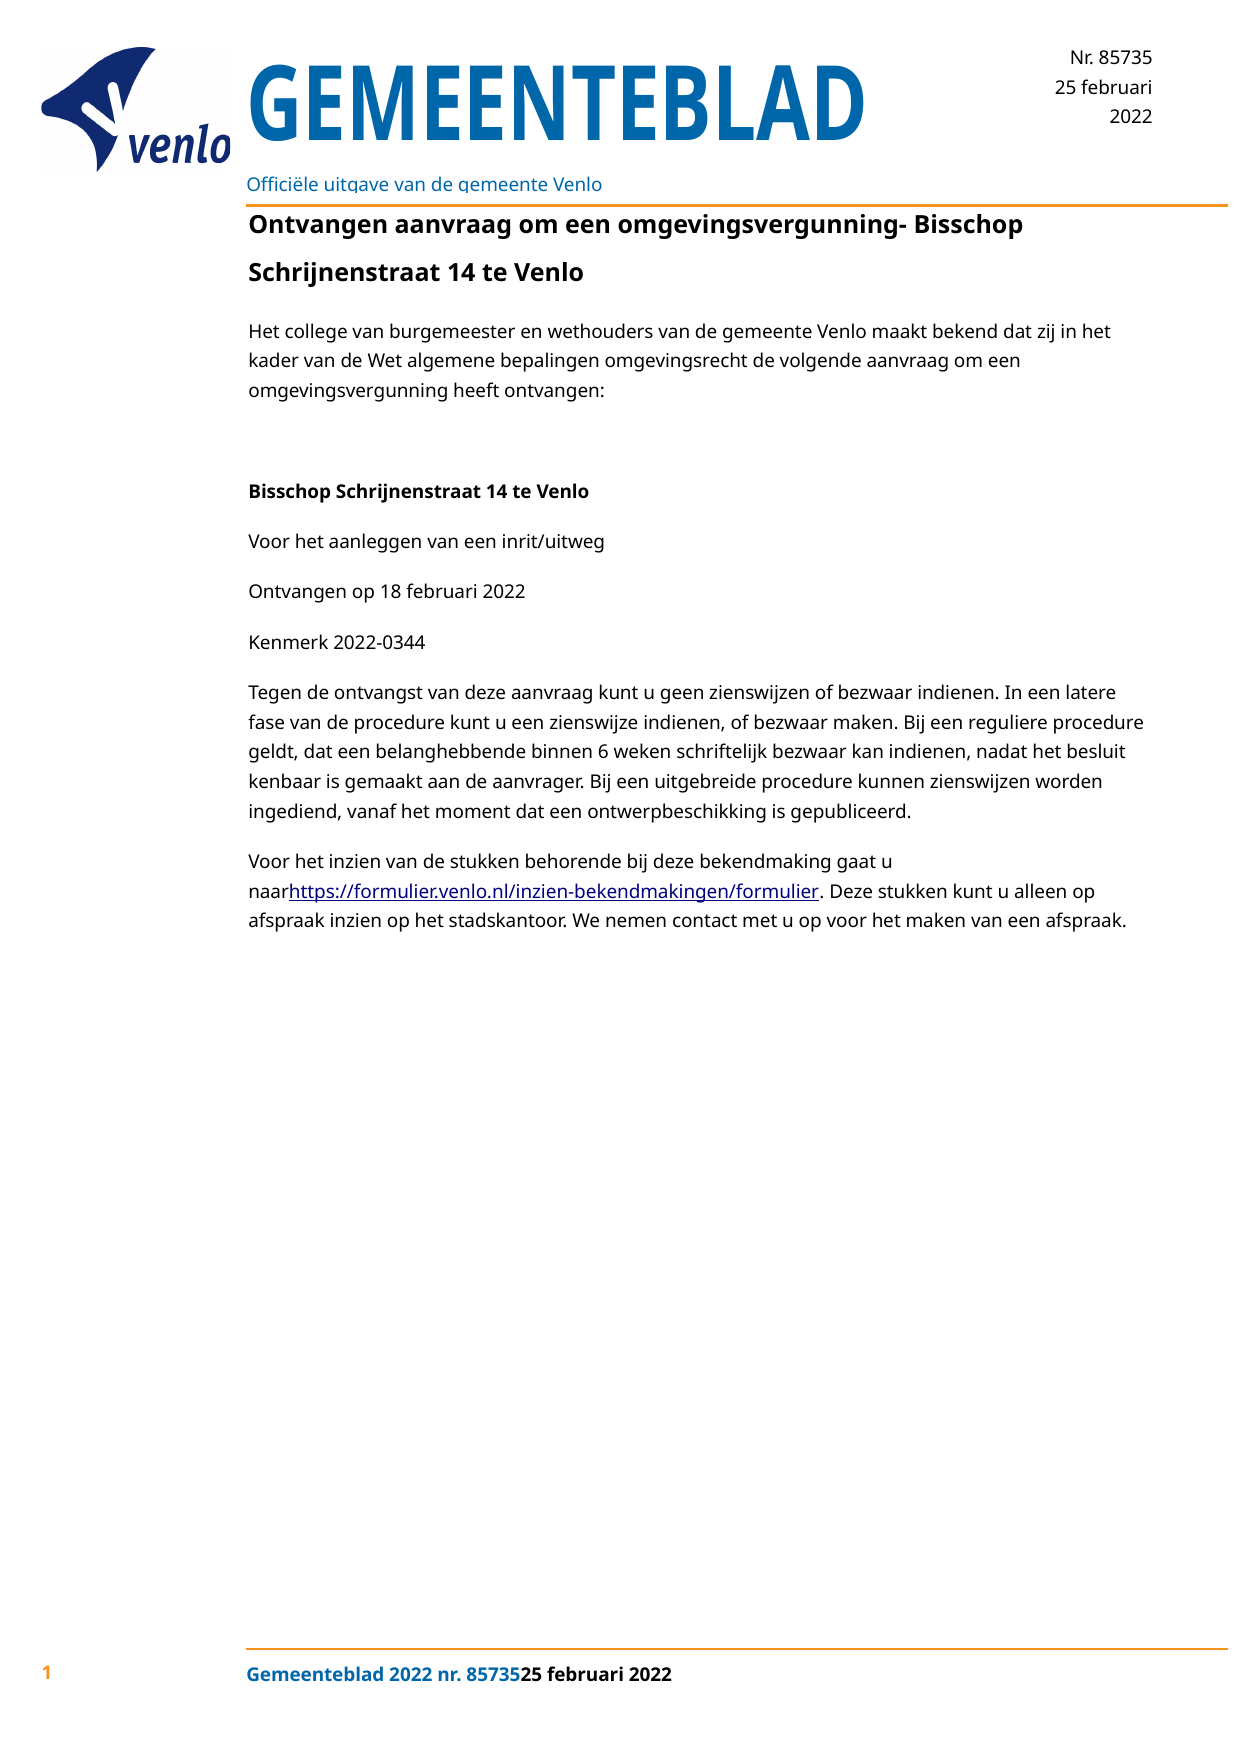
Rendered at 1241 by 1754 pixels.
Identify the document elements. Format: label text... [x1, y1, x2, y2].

text Ontvangen op 18 februari 2022 [248, 579, 1152, 604]
text Voor het aanleggen van een inrit/uitweg [248, 528, 1152, 554]
text Bisschop Schrijnenstraat 14 te Venlo [248, 478, 1152, 504]
text Tegen de ontvangst van deze aanvraag kunt u geen zienswijzen of bezwaar indienen. In een latere fase van de procedure kunt u een zienswijze indienen, of bezwaar maken. Bij een reguliere procedure geldt, dat een belanghebbende binnen 6 weken schriftelijk bezwaar kan indienen, nadat het besluit kenbaar is gemaakt aan de aanvrager. Bij een uitgebreide procedure kunnen zienswijzen worden ingediend, vanaf het moment dat een ontwerpbeschikking is gepubliceerd. [248, 679, 1152, 824]
text Het college van burgemeester en wethouders van de gemeente Venlo maakt bekend dat zij in het kader van de Wet algemene bepalingen omgevingsrecht de volgende aanvraag om een omgevingsvergunning heeft ontvangen: [248, 318, 1152, 403]
text Ontvangen aanvraag om een omgevingsvergunning- Bisschop Schrijnenstraat 14 te Venlo [248, 207, 1152, 288]
picture [41, 47, 231, 172]
text Kenmerk 2022-0344 [248, 629, 1152, 655]
text Voor het inzien van de stukken behorende bij deze bekendmaking gaat u naarhttps://formulier.venlo.nl/inzien-bekendmakingen/formulier. Deze stukken kunt u alleen op afspraak inzien op het stadskantoor. We nemen contact met u op voor het maken van een afspraak. [248, 848, 1152, 933]
